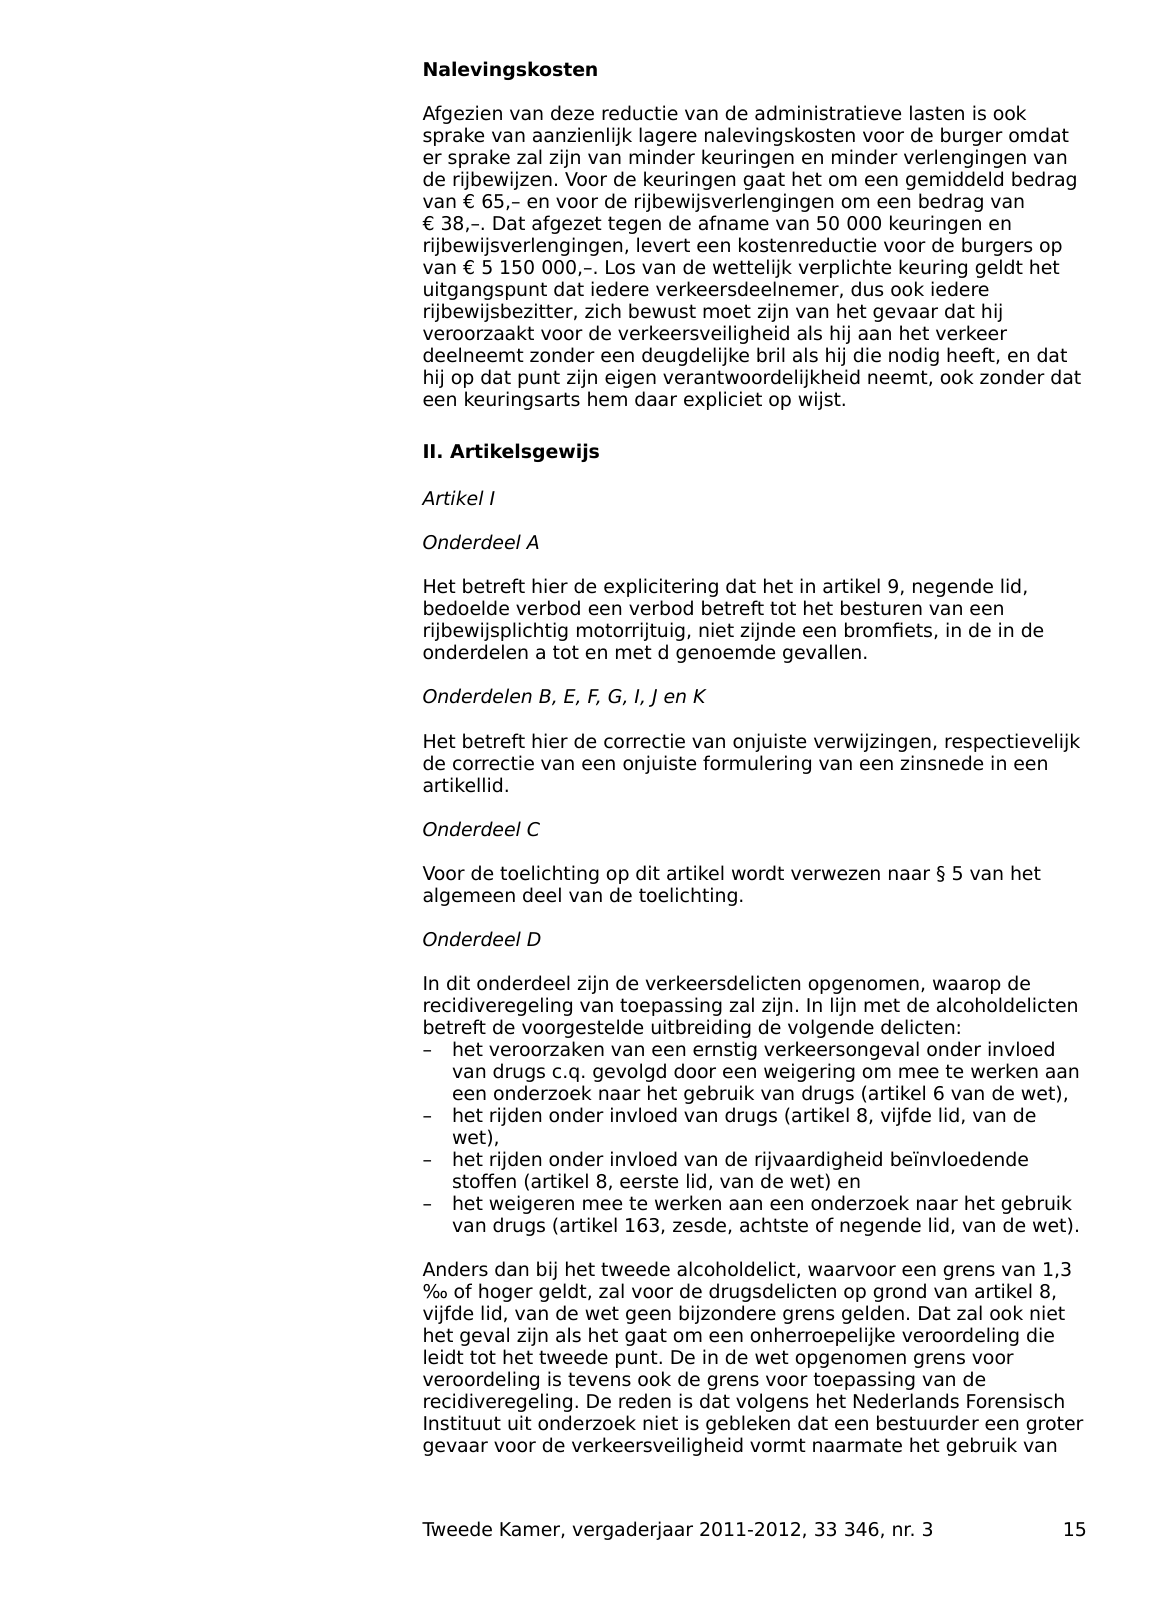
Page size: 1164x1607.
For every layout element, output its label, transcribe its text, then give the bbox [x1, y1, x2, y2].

text Het betreft hier de correctie van onjuiste verwijzingen, respectievelijk de correctie van een onjuiste formulering van een zinsnede in een artikellid. [422, 731, 1087, 796]
subtitle Onderdeel A [422, 532, 1087, 554]
text Afgezien van deze reductie van de administratieve lasten is ook sprake van aanzienlijk lagere nalevingskosten voor de burger omdat er sprake zal zijn van minder keuringen en minder verlengingen van de rijbewijzen. Voor de keuringen gaat het om een gemiddeld bedrag van € 65,– en voor de rijbewijsverlengingen om een bedrag van € 38,–. Dat afgezet tegen de afname van 50 000 keuringen en rijbewijsverlengingen, levert een kostenreductie voor de burgers op van € 5 150 000,–. Los van de wettelijk verplichte keuring geldt het uitgangspunt dat iedere verkeersdeelnemer, dus ook iedere rijbewijsbezitter, zich bewust moet zijn van het gevaar dat hij veroorzaakt voor de verkeersveiligheid als hij aan het verkeer deelneemt zonder een deugdelijke bril als hij die nodig heeft, en dat hij op dat punt zijn eigen verantwoordelijkheid neemt, ook zonder dat een keuringsarts hem daar expliciet op wijst. [422, 103, 1087, 411]
text – het rijden onder invloed van de rijvaardigheid beïnvloedende stoffen (artikel 8, eerste lid, van de wet) en [422, 1149, 1087, 1193]
text Anders dan bij het tweede alcoholdelict, waarvoor een grens van 1,3 ‰ of hoger geldt, zal voor de drugsdelicten op grond van artikel 8, vijfde lid, van de wet geen bijzondere grens gelden. Dat zal ook niet het geval zijn als het gaat om een onherroepelijke veroordeling die leidt tot het tweede punt. De in de wet opgenomen grens voor veroordeling is tevens ook de grens voor toepassing van de recidiveregeling. De reden is dat volgens het Nederlands Forensisch Instituut uit onderzoek niet is gebleken dat een bestuurder een groter gevaar voor de verkeersveiligheid vormt naarmate het gebruik van [422, 1259, 1087, 1457]
subtitle II. Artikelsgewijs [422, 441, 1087, 463]
text Het betreft hier de explicitering dat het in artikel 9, negende lid, bedoelde verbod een verbod betreft tot het besturen van een rijbewijsplichtig motorrijtuig, niet zijnde een bromfiets, in de in de onderdelen a tot en met d genoemde gevallen. [422, 576, 1087, 664]
subtitle Onderdelen B, E, F, G, I, J en K [422, 686, 1087, 708]
text – het rijden onder invloed van drugs (artikel 8, vijfde lid, van de wet), [422, 1105, 1087, 1149]
text – het veroorzaken van een ernstig verkeersongeval onder invloed van drugs c.q. gevolgd door een weigering om mee te werken aan een onderzoek naar het gebruik van drugs (artikel 6 van de wet), [422, 1039, 1087, 1105]
subtitle Artikel I [422, 488, 1087, 510]
subtitle Onderdeel C [422, 819, 1087, 841]
text Voor de toelichting op dit artikel wordt verwezen naar § 5 van het algemeen deel van de toelichting. [422, 863, 1087, 907]
subtitle Nalevingskosten [422, 59, 1087, 81]
text In dit onderdeel zijn de verkeersdelicten opgenomen, waarop de recidiveregeling van toepassing zal zijn. In lijn met de alcoholdelicten betreft de voorgestelde uitbreiding de volgende delicten: [422, 973, 1087, 1039]
text – het weigeren mee te werken aan een onderzoek naar het gebruik van drugs (artikel 163, zesde, achtste of negende lid, van de wet). [422, 1193, 1087, 1237]
subtitle Onderdeel D [422, 929, 1087, 951]
